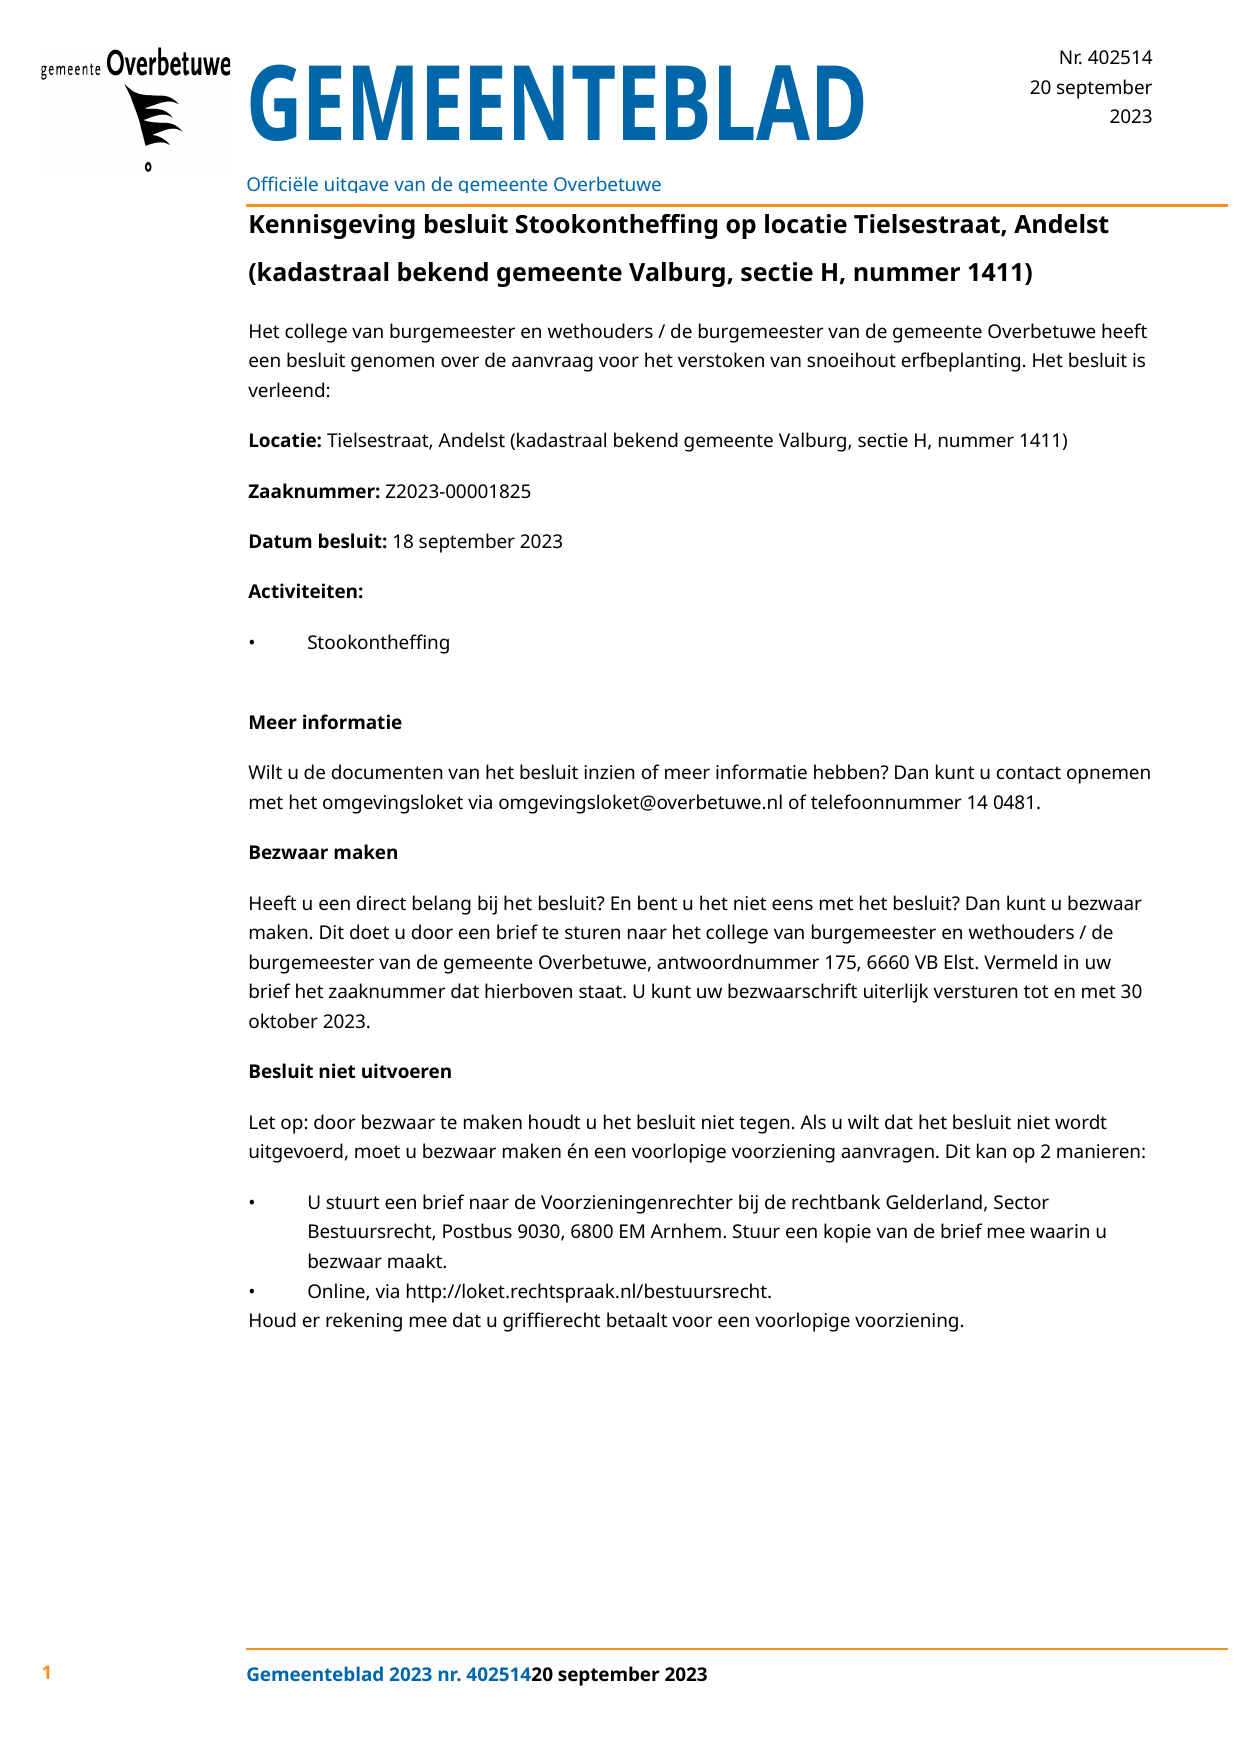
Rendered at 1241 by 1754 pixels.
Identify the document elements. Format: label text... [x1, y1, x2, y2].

text Bezwaar maken [248, 839, 1152, 865]
text Besluit niet uitvoeren [248, 1059, 1152, 1084]
text Datum besluit: 18 september 2023 [248, 528, 1152, 554]
picture [41, 47, 231, 172]
list U stuurt een brief naar de Voorzieningenrechter bij de rechtbank Gelderland, Sector Bestuursrecht, Postbus 9030, 6800 EM Arnhem. Stuur een kopie van de brief mee waarin u bezwaar maakt. [248, 1189, 1152, 1274]
text Meer informatie [248, 709, 1152, 735]
text Kennisgeving besluit Stookontheffing op locatie Tielsestraat, Andelst (kadastraal bekend gemeente Valburg, sectie H, nummer 1411) [248, 207, 1152, 288]
text Houd er rekening mee dat u griffierecht betaalt voor een voorlopige voorziening. [248, 1307, 1152, 1333]
text Activiteiten: [248, 579, 1152, 604]
text Zaaknummer: Z2023-00001825 [248, 478, 1152, 504]
text Let op: door bezwaar te maken houdt u het besluit niet tegen. Als u wilt dat het besluit niet wordt uitgevoerd, moet u bezwaar maken én een voorlopige voorziening aanvragen. Dit kan op 2 manieren: [248, 1109, 1152, 1164]
list Stookontheffing [248, 629, 1152, 655]
text Wilt u de documenten van het besluit inzien of meer informatie hebben? Dan kunt u contact opnemen met het omgevingsloket via omgevingsloket@overbetuwe.nl of telefoonnummer 14 0481. [248, 759, 1152, 815]
text Het college van burgemeester en wethouders / de burgemeester van de gemeente Overbetuwe heeft een besluit genomen over de aanvraag voor het verstoken van snoeihout erfbeplanting. Het besluit is verleend: [248, 318, 1152, 403]
list Online, via http://loket.rechtspraak.nl/bestuursrecht. [248, 1278, 1152, 1304]
text Heeft u een direct belang bij het besluit? En bent u het niet eens met het besluit? Dan kunt u bezwaar maken. Dit doet u door een brief te sturen naar het college van burgemeester en wethouders / de burgemeester van de gemeente Overbetuwe, antwoordnummer 175, 6660 VB Elst. Vermeld in uw brief het zaaknummer dat hierboven staat. U kunt uw bezwaarschrift uiterlijk versturen tot en met 30 oktober 2023. [248, 890, 1152, 1034]
text Locatie: Tielsestraat, Andelst (kadastraal bekend gemeente Valburg, sectie H, nummer 1411) [248, 427, 1152, 453]
